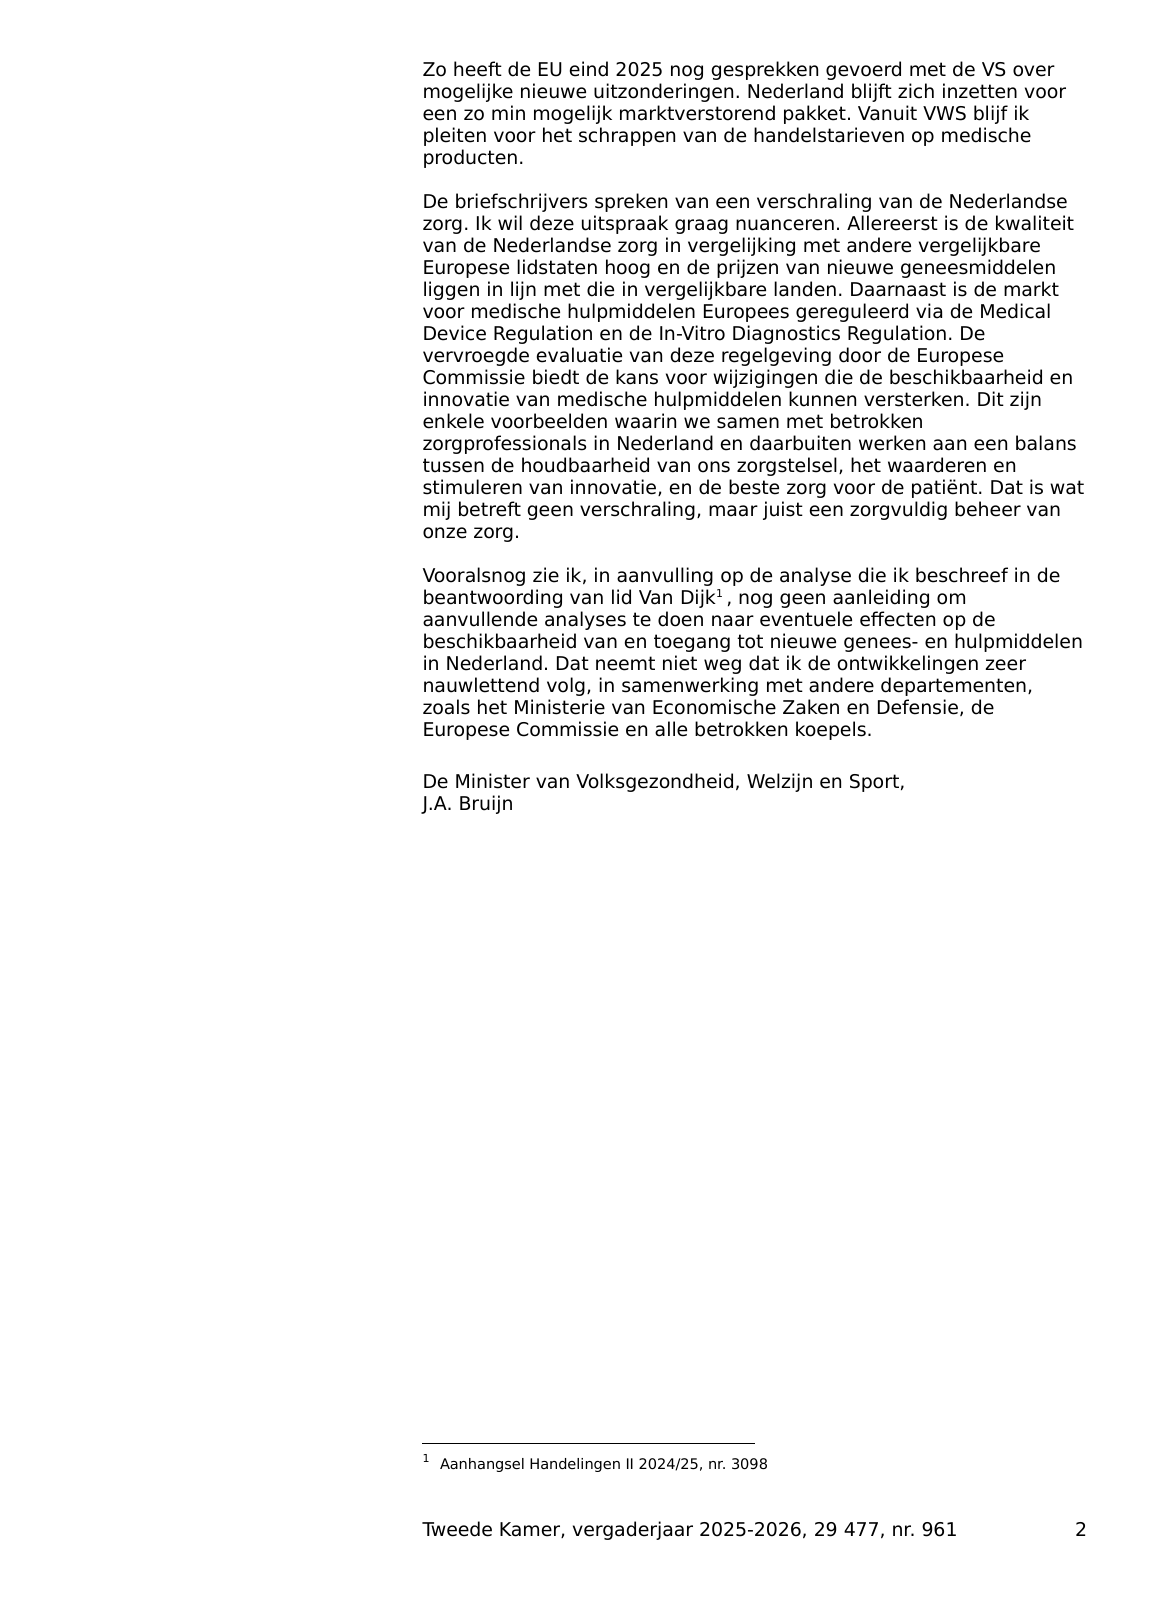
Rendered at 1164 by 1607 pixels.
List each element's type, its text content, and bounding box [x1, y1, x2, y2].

text De Minister van Volksgezondheid, Welzijn en Sport, J.A. Bruijn [422, 771, 1087, 815]
text Aanhangsel Handelingen II 2024/25, nr. 3098 [422, 1452, 1087, 1474]
text Zo heeft de EU eind 2025 nog gesprekken gevoerd met de VS over mogelijke nieuwe uitzonderingen. Nederland blijft zich inzetten voor een zo min mogelijk marktverstorend pakket. Vanuit VWS blijf ik pleiten voor het schrappen van de handelstarieven op medische producten. [422, 59, 1087, 169]
text Vooralsnog zie ik, in aanvulling op de analyse die ik beschreef in de beantwoording van lid Van Dijk, nog geen aanleiding om aanvullende analyses te doen naar eventuele effecten op de beschikbaarheid van en toegang tot nieuwe genees- en hulpmiddelen in Nederland. Dat neemt niet weg dat ik de ontwikkelingen zeer nauwlettend volg, in samenwerking met andere departementen, zoals het Ministerie van Economische Zaken en Defensie, de Europese Commissie en alle betrokken koepels. [422, 565, 1087, 741]
text De briefschrijvers spreken van een verschraling van de Nederlandse zorg. Ik wil deze uitspraak graag nuanceren. Allereerst is de kwaliteit van de Nederlandse zorg in vergelijking met andere vergelijkbare Europese lidstaten hoog en de prijzen van nieuwe geneesmiddelen liggen in lijn met die in vergelijkbare landen. Daarnaast is de markt voor medische hulpmiddelen Europees gereguleerd via de Medical Device Regulation en de In-Vitro Diagnostics Regulation. De vervroegde evaluatie van deze regelgeving door de Europese Commissie biedt de kans voor wijzigingen die de beschikbaarheid en innovatie van medische hulpmiddelen kunnen versterken. Dit zijn enkele voorbeelden waarin we samen met betrokken zorgprofessionals in Nederland en daarbuiten werken aan een balans tussen de houdbaarheid van ons zorgstelsel, het waarderen en stimuleren van innovatie, en de beste zorg voor de patiënt. Dat is wat mij betreft geen verschraling, maar juist een zorgvuldig beheer van onze zorg. [422, 191, 1087, 543]
